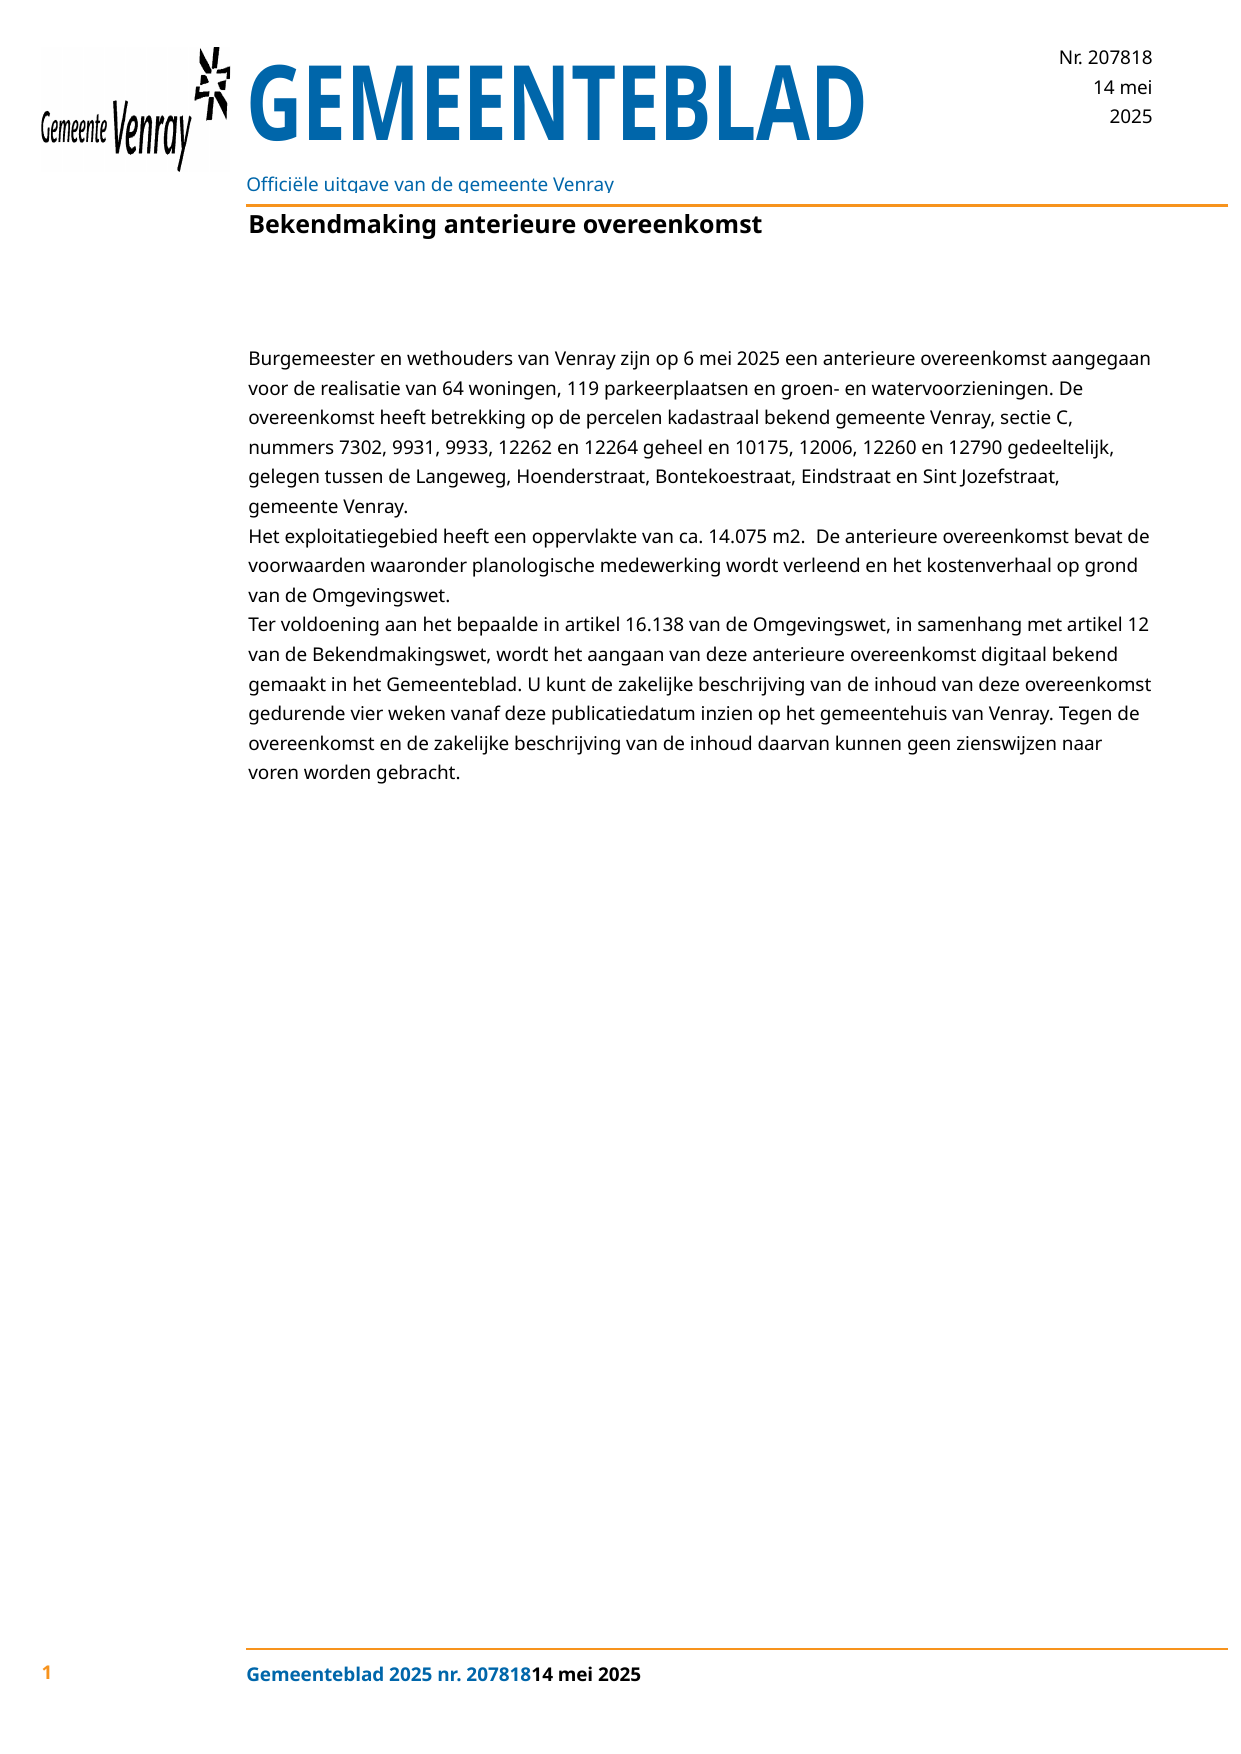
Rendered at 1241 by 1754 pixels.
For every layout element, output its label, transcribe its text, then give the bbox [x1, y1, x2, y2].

text Het exploitatiegebied heeft een oppervlakte van ca. 14.075 m2. De anterieure overeenkomst bevat de voorwaarden waaronder planologische medewerking wordt verleend en het kostenverhaal op grond van de Omgevingswet. [248, 523, 1152, 608]
text Burgemeester en wethouders van Venray zijn op 6 mei 2025 een anterieure overeenkomst aangegaan voor de realisatie van 64 woningen, 119 parkeerplaatsen en groen- en watervoorzieningen. De overeenkomst heeft betrekking op de percelen kadastraal bekend gemeente Venray, sectie C, nummers 7302, 9931, 9933, 12262 en 12264 geheel en 10175, 12006, 12260 en 12790 gedeeltelijk, gelegen tussen de Langeweg, Hoenderstraat, Bontekoestraat, Eindstraat en Sint Jozefstraat, gemeente Venray. [248, 345, 1152, 519]
picture [41, 47, 231, 172]
text Ter voldoening aan het bepaalde in artikel 16.138 van de Omgevingswet, in samenhang met artikel 12 van de Bekendmakingswet, wordt het aangaan van deze anterieure overeenkomst digitaal bekend gemaakt in het Gemeenteblad. U kunt de zakelijke beschrijving van de inhoud van deze overeenkomst gedurende vier weken vanaf deze publicatiedatum inzien op het gemeentehuis van Venray. Tegen de overeenkomst en de zakelijke beschrijving van de inhoud daarvan kunnen geen zienswijzen naar voren worden gebracht. [248, 612, 1152, 785]
text Bekendmaking anterieure overeenkomst [248, 207, 1152, 241]
